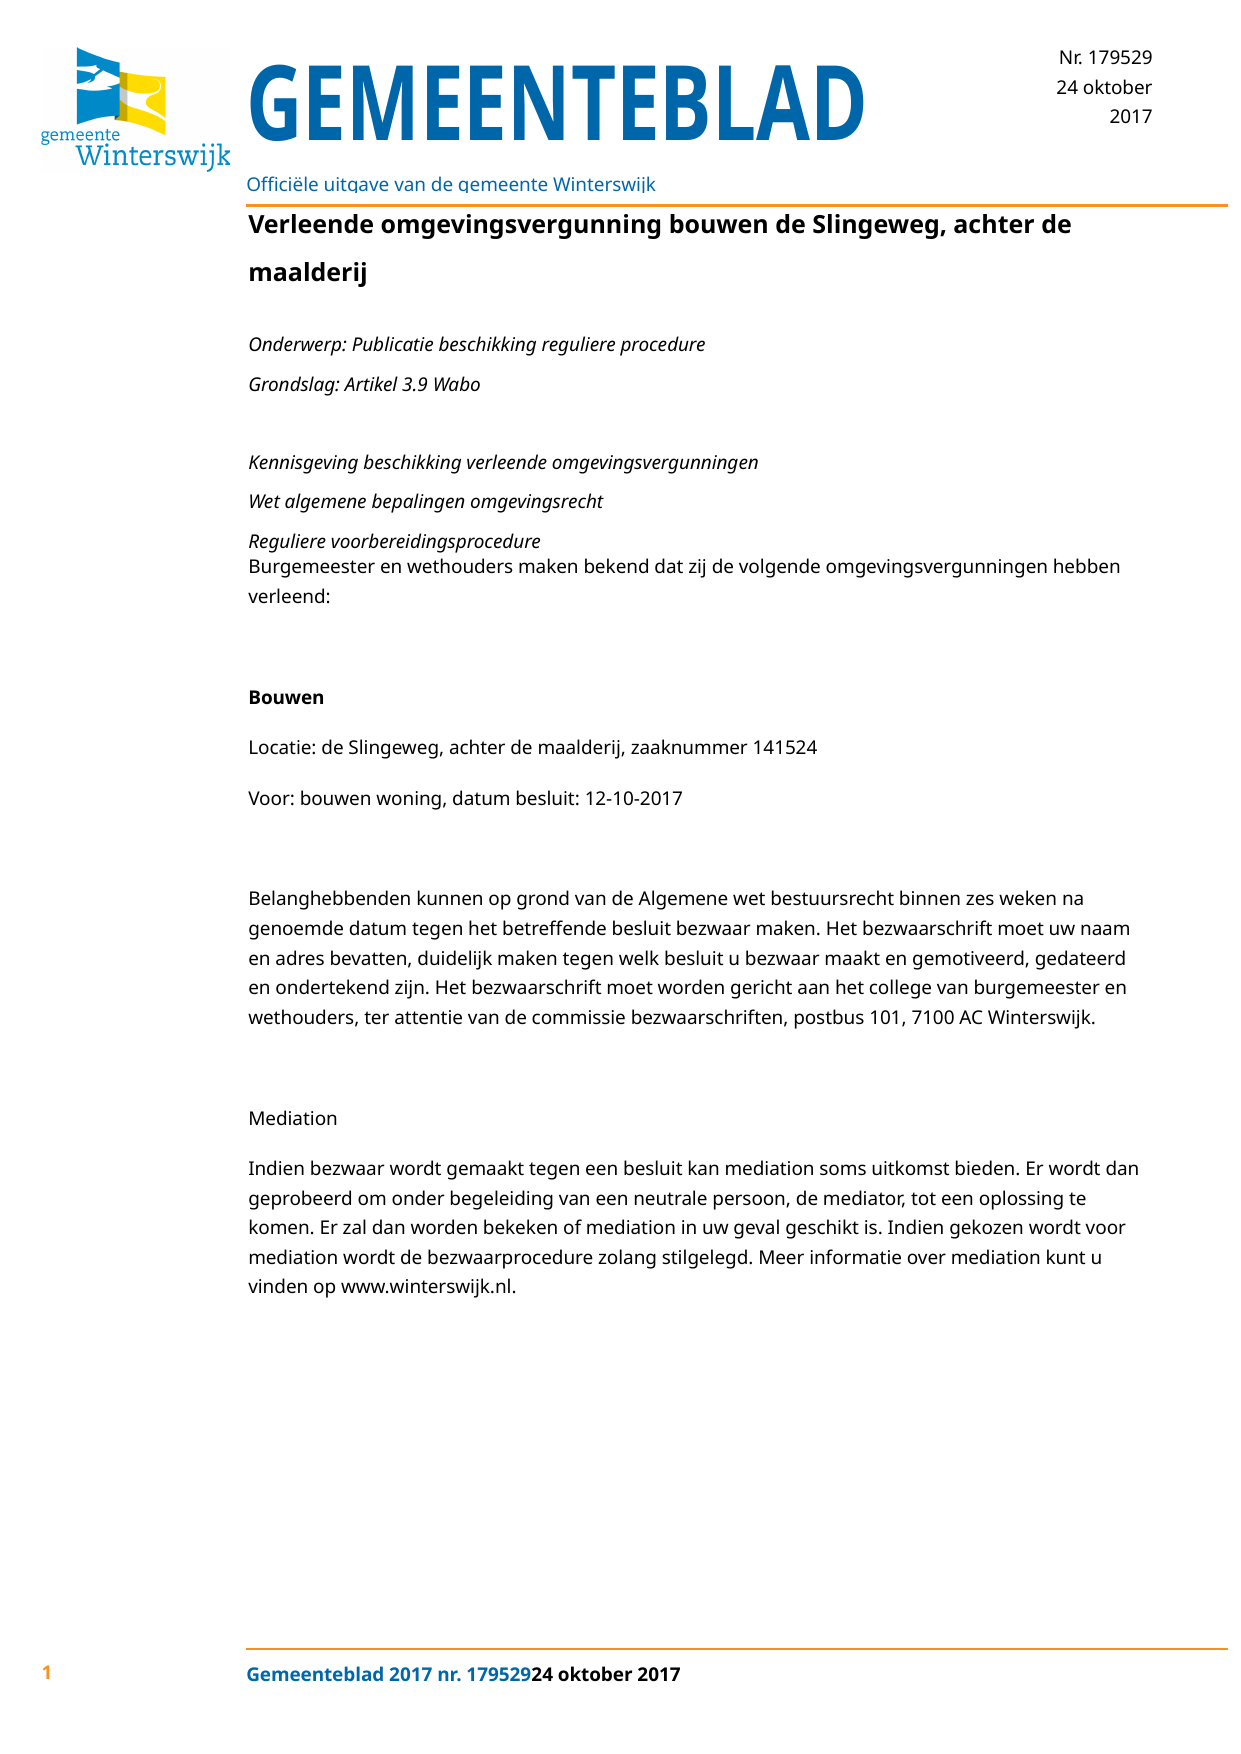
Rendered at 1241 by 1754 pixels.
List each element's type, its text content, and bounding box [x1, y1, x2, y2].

text Kennisgeving beschikking verleende omgevingsvergunningen [248, 449, 1152, 475]
text Voor: bouwen woning, datum besluit: 12-10-2017 [248, 785, 1152, 811]
text Mediation [248, 1105, 1152, 1131]
text Belanghebbenden kunnen op grond van de Algemene wet bestuursrecht binnen zes weken na genoemde datum tegen het betreffende besluit bezwaar maken. Het bezwaarschrift moet uw naam en adres bevatten, duidelijk maken tegen welk besluit u bezwaar maakt en gemotiveerd, gedateerd en ondertekend zijn. Het bezwaarschrift moet worden gericht aan het college van burgemeester en wethouders, ter attentie van de commissie bezwaarschriften, postbus 101, 7100 AC Winterswijk. [248, 886, 1152, 1030]
text Grondslag: Artikel 3.9 Wabo [248, 371, 1152, 396]
text Onderwerp: Publicatie beschikking reguliere procedure [248, 331, 1152, 357]
text Bouwen [248, 684, 1152, 710]
text Indien bezwaar wordt gemaakt tegen een besluit kan mediation soms uitkomst bieden. Er wordt dan geprobeerd om onder begeleiding van een neutrale persoon, de mediator, tot een oplossing te komen. Er zal dan worden bekeken of mediation in uw geval geschikt is. Indien gekozen wordt voor mediation wordt de bezwaarprocedure zolang stilgelegd. Meer informatie over mediation kunt u vinden op www.winterswijk.nl. [248, 1155, 1152, 1299]
text Locatie: de Slingeweg, achter de maalderij, zaaknummer 141524 [248, 734, 1152, 760]
text Verleende omgevingsvergunning bouwen de Slingeweg, achter de maalderij [248, 207, 1152, 288]
picture [41, 47, 231, 172]
picture [225, 153, 231, 162]
text Reguliere voorbereidingsprocedure [248, 528, 1152, 553]
text Wet algemene bepalingen omgevingsrecht [248, 488, 1152, 514]
text Burgemeester en wethouders maken bekend dat zij de volgende omgevingsvergunningen hebben verleend: [248, 553, 1152, 609]
